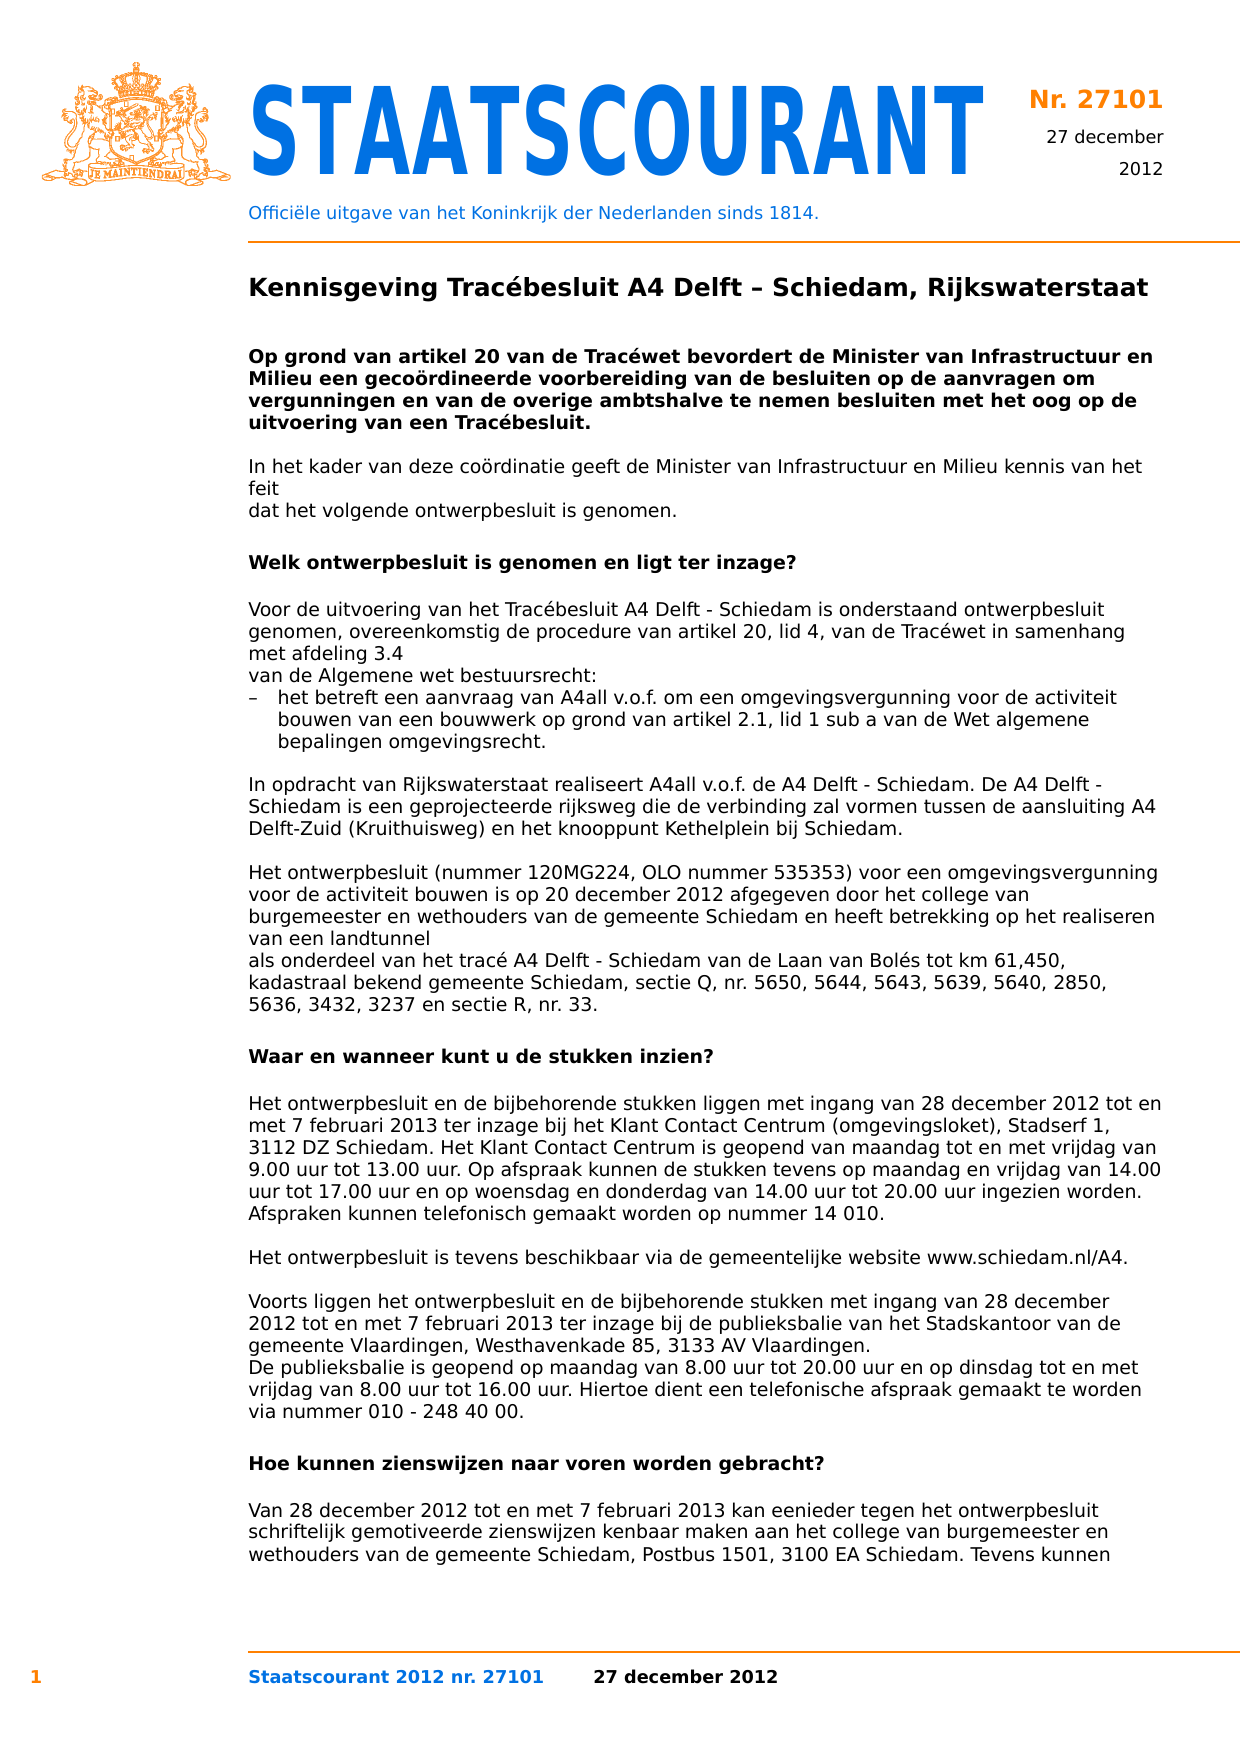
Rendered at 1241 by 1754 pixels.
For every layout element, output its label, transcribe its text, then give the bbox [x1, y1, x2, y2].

text Van 28 december 2012 tot en met 7 februari 2013 kan eenieder tegen het ontwerpbesluit schriftelijk gemotiveerde zienswijzen kenbaar maken aan het college van burgemeester en wethouders van de gemeente Schiedam, Postbus 1501, 3100 EA Schiedam. Tevens kunnen [248, 1499, 1163, 1565]
subtitle Welk ontwerpbesluit is genomen en ligt ter inzage? [248, 552, 1163, 574]
text dat het volgende ontwerpbesluit is genomen. [248, 500, 1163, 522]
text van de Algemene wet bestuursrecht: [248, 664, 1163, 687]
text Voor de uitvoering van het Tracébesluit A4 Delft - Schiedam is onderstaand ontwerpbesluit genomen, overeenkomstig de procedure van artikel 20, lid 4, van de Tracéwet in samenhang met afdeling 3.4 [248, 599, 1163, 664]
table_cell 27 december [998, 121, 1240, 153]
table_cell 2012 [998, 153, 1240, 203]
text – het betreft een aanvraag van A4all v.o.f. om een omgevingsvergunning voor de activiteit bouwen van een bouwwerk op grond van artikel 2.1, lid 1 sub a van de Wet algemene bepalingen omgevingsrecht. [248, 687, 1163, 752]
subtitle Kennisgeving Tracébesluit A4 Delft – Schiedam, Rijkswaterstaat [248, 273, 1163, 302]
table_cell Officiële uitgave van het Koninkrijk der Nederlanden sinds 1814. [248, 203, 1240, 241]
table_header STAATSCOURANT [248, 62, 998, 203]
subtitle Hoe kunnen zienswijzen naar voren worden gebracht? [248, 1452, 1163, 1474]
text In het kader van deze coördinatie geeft de Minister van Infrastructuur en Milieu kennis van het feit [248, 456, 1163, 500]
table_header [25, 62, 248, 241]
text Het ontwerpbesluit is tevens beschikbaar via de gemeentelijke website www.schiedam.nl/A4. [248, 1247, 1163, 1269]
text Het ontwerpbesluit en de bijbehorende stukken liggen met ingang van 28 december 2012 tot en met 7 februari 2013 ter inzage bij het Klant Contact Centrum (omgevingsloket), Stadserf 1, 3112 DZ Schiedam. Het Klant Contact Centrum is geopend van maandag tot en met vrijdag van 9.00 uur tot 13.00 uur. Op afspraak kunnen de stukken tevens op maandag en vrijdag van 14.00 uur tot 17.00 uur en op woensdag en donderdag van 14.00 uur tot 20.00 uur ingezien worden. Afspraken kunnen telefonisch gemaakt worden op nummer 14 010. [248, 1093, 1163, 1225]
subtitle Waar en wanneer kunt u de stukken inzien? [248, 1046, 1163, 1068]
text De publieksbalie is geopend op maandag van 8.00 uur tot 20.00 uur en op dinsdag tot en met vrijdag van 8.00 uur tot 16.00 uur. Hiertoe dient een telefonische afspraak gemaakt te worden via nummer 010 - 248 40 00. [248, 1357, 1163, 1422]
picture [41, 62, 231, 186]
text als onderdeel van het tracé A4 Delft - Schiedam van de Laan van Bolés tot km 61,450, kadastraal bekend gemeente Schiedam, sectie Q, nr. 5650, 5644, 5643, 5639, 5640, 2850, 5636, 3432, 3237 en sectie R, nr. 33. [248, 950, 1163, 1016]
text In opdracht van Rijkswaterstaat realiseert A4all v.o.f. de A4 Delft - Schiedam. De A4 Delft - Schiedam is een geprojecteerde rijksweg die de verbinding zal vormen tussen de aansluiting A4 Delft-Zuid (Kruithuisweg) en het knooppunt Kethelplein bij Schiedam. [248, 774, 1163, 840]
text Op grond van artikel 20 van de Tracéwet bevordert de Minister van Infrastructuur en Milieu een gecoördineerde voorbereiding van de besluiten op de aanvragen om vergunningen en van de overige ambtshalve te nemen besluiten met het oog op de uitvoering van een Tracébesluit. [248, 346, 1163, 434]
text Voorts liggen het ontwerpbesluit en de bijbehorende stukken met ingang van 28 december 2012 tot en met 7 februari 2013 ter inzage bij de publieksbalie van het Stadskantoor van de gemeente Vlaardingen, Westhavenkade 85, 3133 AV Vlaardingen. [248, 1291, 1163, 1357]
text Het ontwerpbesluit (nummer 120MG224, OLO nummer 535353) voor een omgevingsvergunning voor de activiteit bouwen is op 20 december 2012 afgegeven door het college van burgemeester en wethouders van de gemeente Schiedam en heeft betrekking op het realiseren van een landtunnel [248, 862, 1163, 950]
table_header Nr. 27101 [998, 62, 1240, 121]
